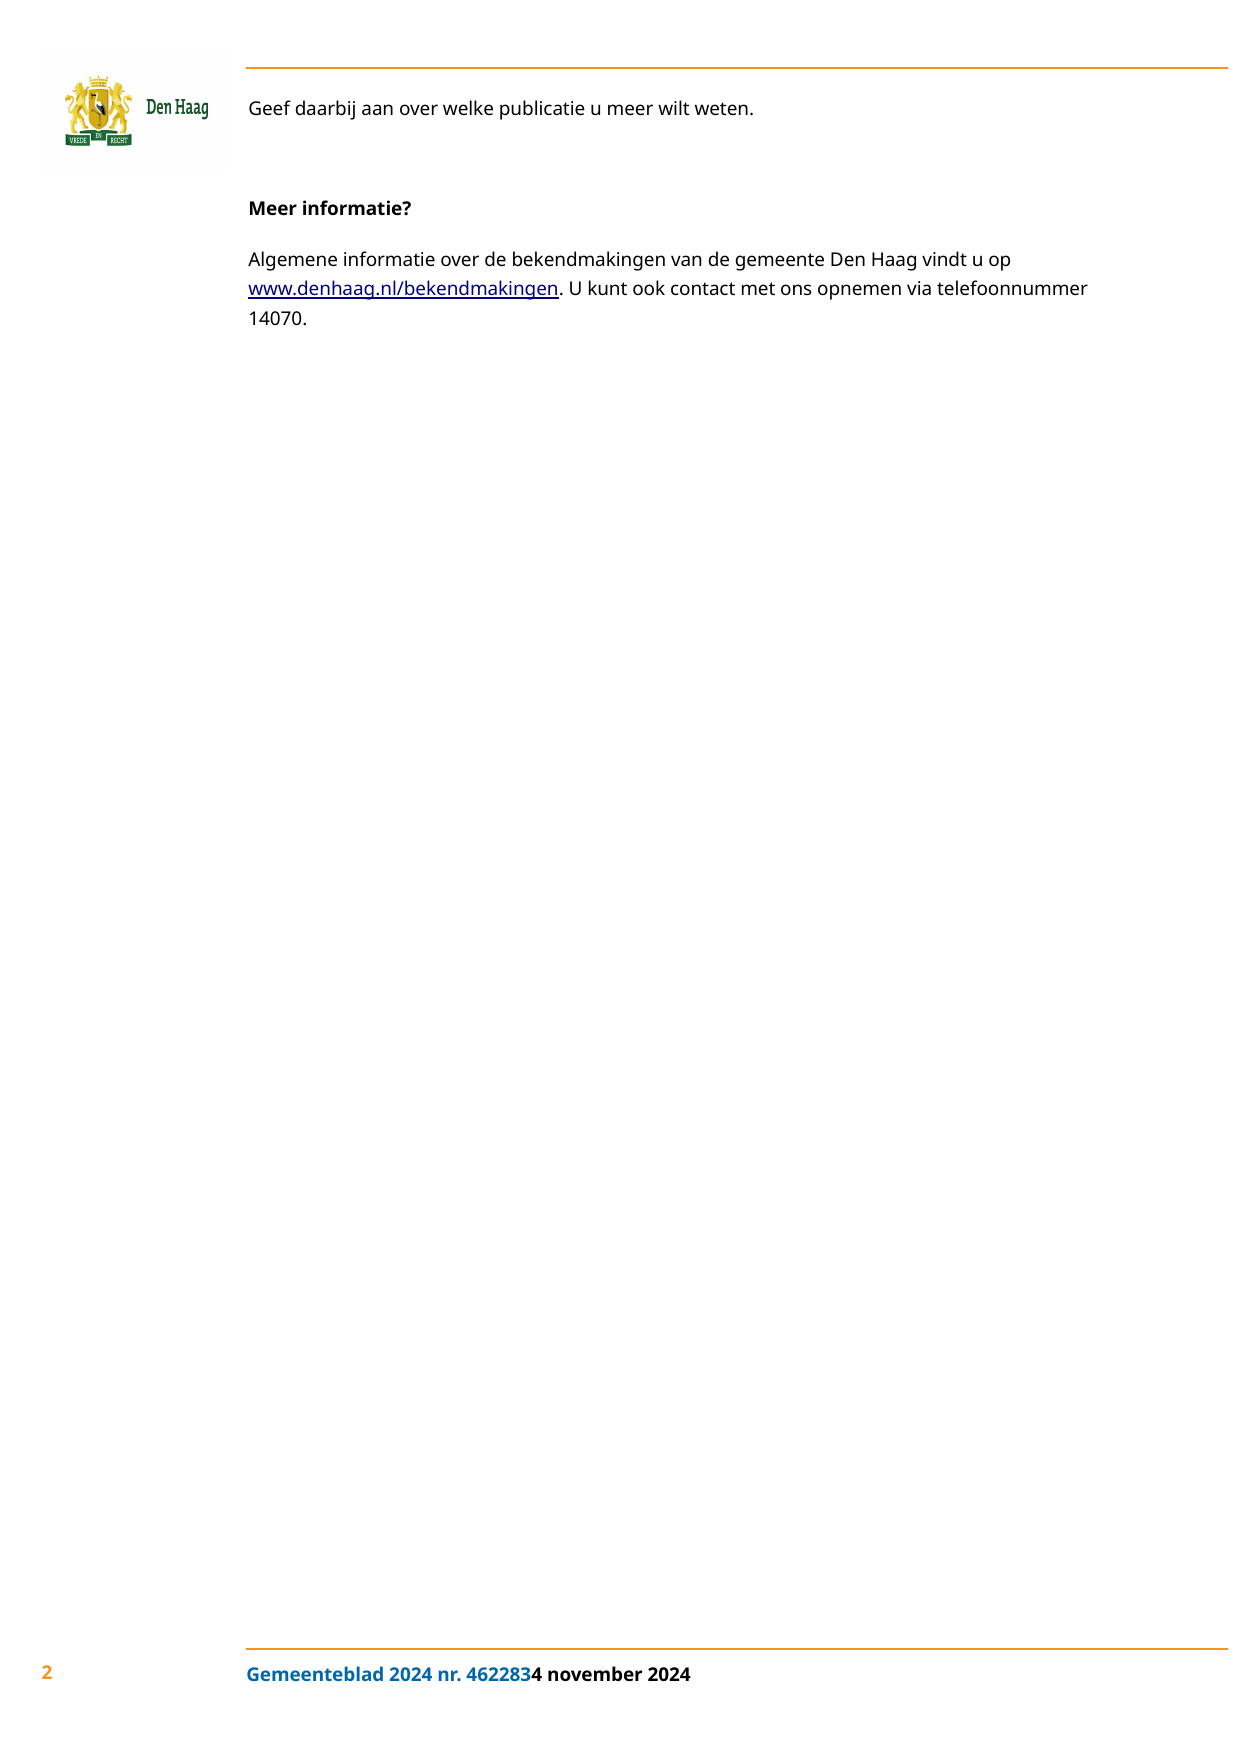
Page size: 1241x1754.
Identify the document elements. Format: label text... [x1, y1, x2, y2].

text Algemene informatie over de bekendmakingen van de gemeente Den Haag vindt u op www.denhaag.nl/bekendmakingen. U kunt ook contact met ons opnemen via telefoonnummer 14070. [248, 246, 1152, 331]
text Geef daarbij aan over welke publicatie u meer wilt weten. [248, 95, 1152, 121]
picture [41, 47, 231, 172]
text Meer informatie? [248, 196, 1152, 221]
